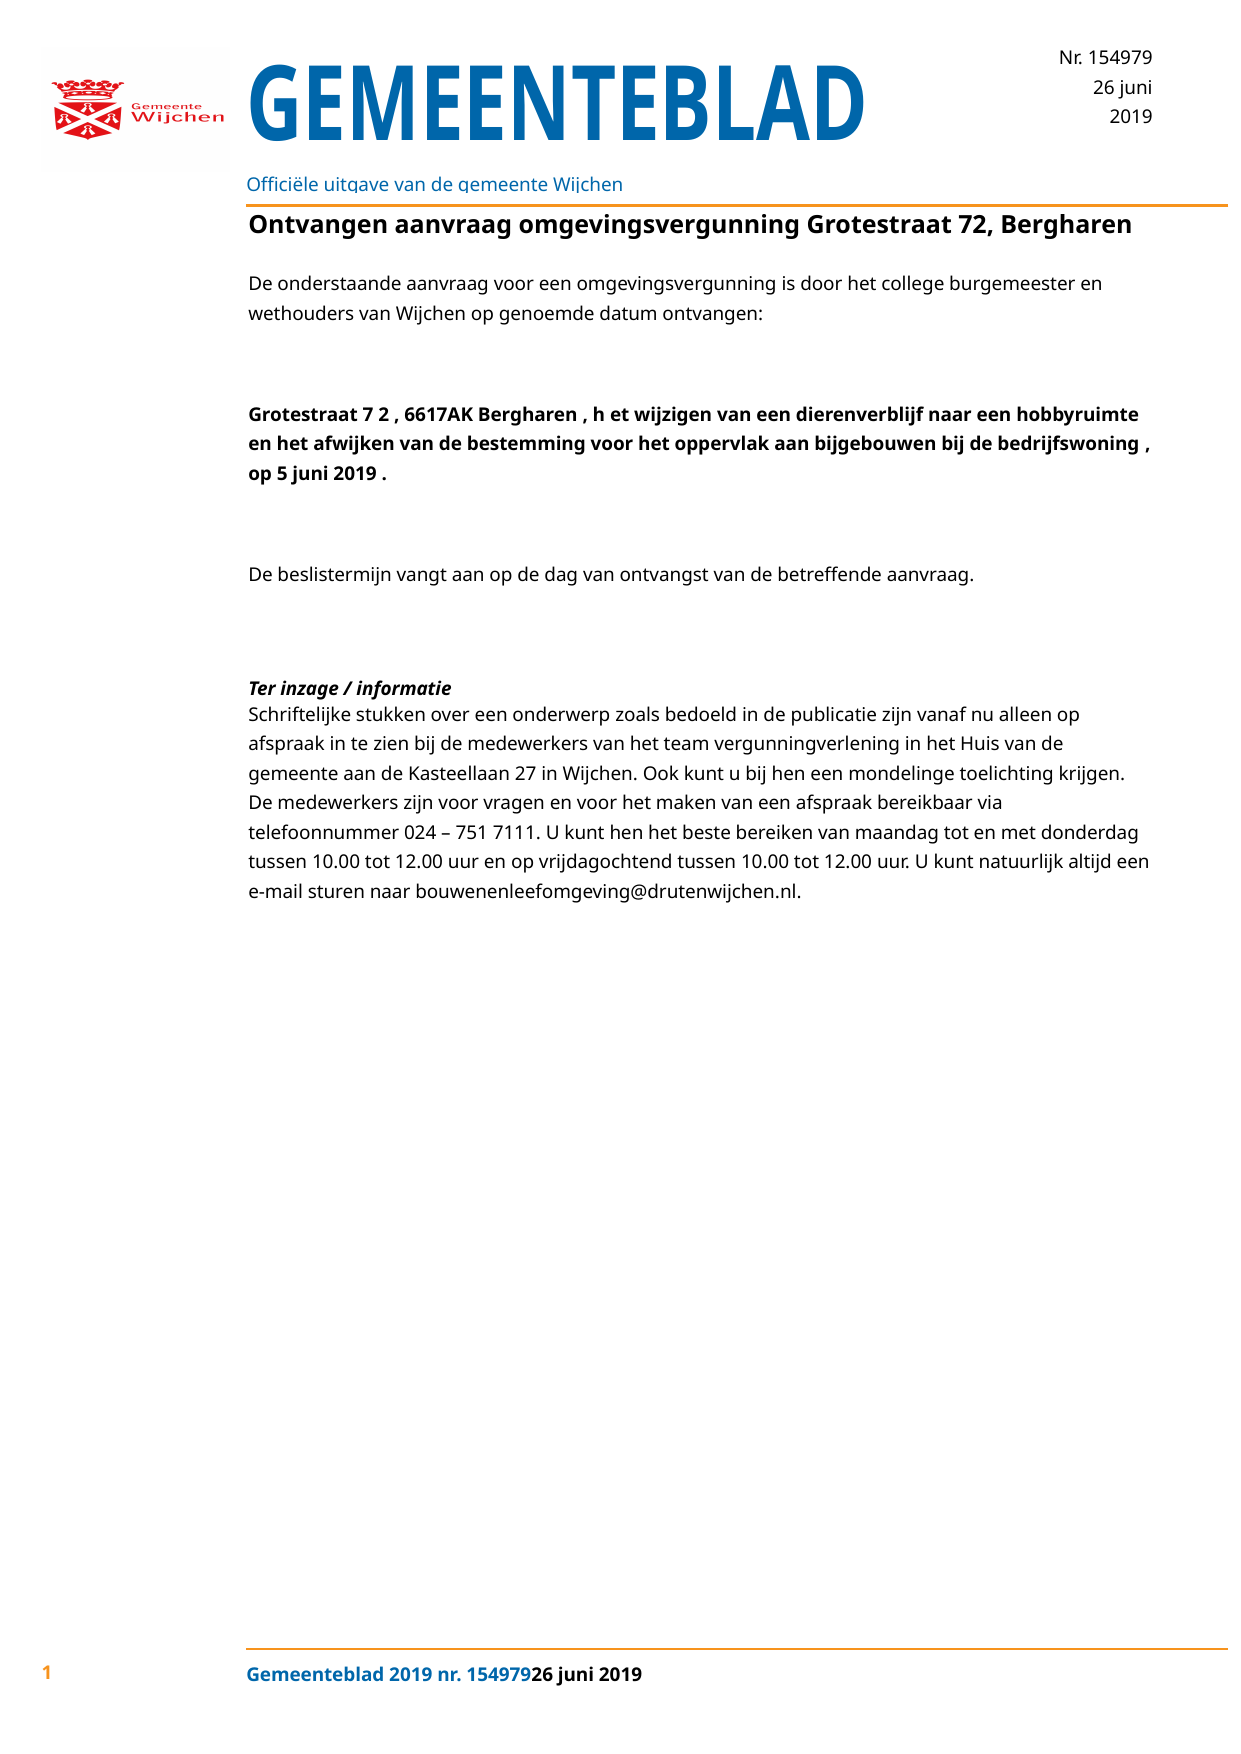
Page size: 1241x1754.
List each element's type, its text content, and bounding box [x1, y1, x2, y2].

text Ontvangen aanvraag omgevingsvergunning Grotestraat 72, Bergharen [248, 207, 1152, 241]
text Ter inzage / informatie [248, 675, 1152, 701]
text De beslistermijn vangt aan op de dag van ontvangst van de betreffende aanvraag. [248, 561, 1152, 586]
text De onderstaande aanvraag voor een omgevingsvergunning is door het college burgemeester en wethouders van Wijchen op genoemde datum ontvangen: [248, 270, 1152, 326]
text Schriftelijke stukken over een onderwerp zoals bedoeld in de publicatie zijn vanaf nu alleen op afspraak in te zien bij de medewerkers van het team vergunningverlening in het Huis van de gemeente aan de Kasteellaan 27 in Wijchen. Ook kunt u bij hen een mondelinge toelichting krijgen. De medewerkers zijn voor vragen en voor het maken van een afspraak bereikbaar via telefoonnummer 024 – 751 7111. U kunt hen het beste bereiken van maandag tot en met donderdag tussen 10.00 tot 12.00 uur en op vrijdagochtend tussen 10.00 tot 12.00 uur. U kunt natuurlijk altijd een e-mail sturen naar bouwenenleefomgeving@drutenwijchen.nl. [248, 701, 1152, 904]
text Grotestraat 7 2 , 6617AK Bergharen , h et wijzigen van een dierenverblijf naar een hobbyruimte en het afwijken van de bestemming voor het oppervlak aan bijgebouwen bij de bedrijfswoning , op 5 juni 2019 . [248, 401, 1152, 486]
picture [41, 47, 231, 172]
